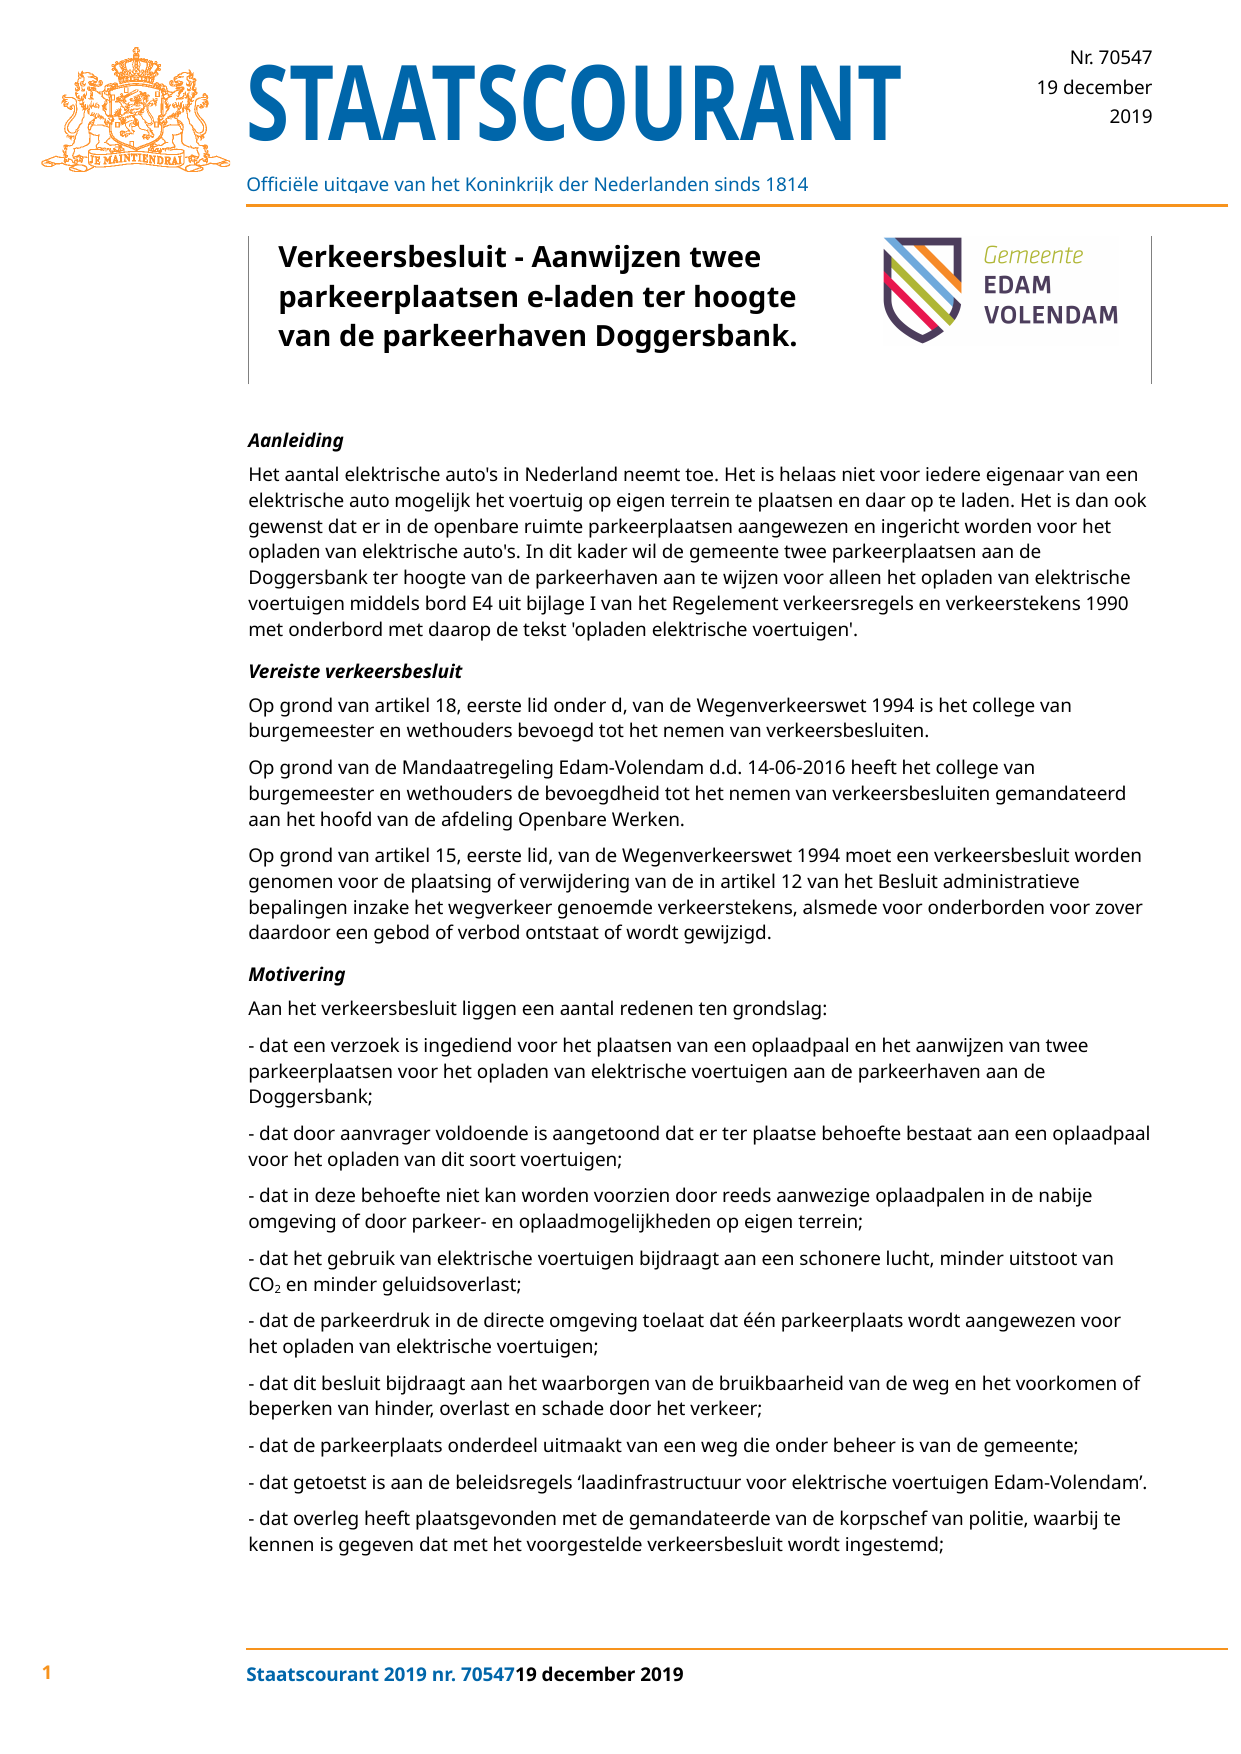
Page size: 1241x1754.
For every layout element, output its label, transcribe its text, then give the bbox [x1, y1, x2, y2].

text Het aantal elektrische auto's in Nederland neemt toe. Het is helaas niet voor iedere eigenaar van een elektrische auto mogelijk het voertuig op eigen terrein te plaatsen en daar op te laden. Het is dan ook gewenst dat er in de openbare ruimte parkeerplaatsen aangewezen en ingericht worden voor het opladen van elektrische auto's. In dit kader wil de gemeente twee parkeerplaatsen aan de Doggersbank ter hoogte van de parkeerhaven aan te wijzen voor alleen het opladen van elektrische voertuigen middels bord E4 uit bijlage I van het Regelement verkeersregels en verkeerstekens 1990 met onderbord met daarop de tekst 'opladen elektrische voertuigen'. [248, 462, 1152, 642]
table_header [850, 236, 1151, 384]
text Aan het verkeersbesluit liggen een aantal redenen ten grondslag: [248, 996, 1152, 1021]
text - dat overleg heeft plaatsgevonden met de gemandateerde van de korpschef van politie, waarbij te kennen is gegeven dat met het voorgestelde verkeersbesluit wordt ingestemd; [248, 1506, 1152, 1557]
text - dat het gebruik van elektrische voertuigen bijdraagt aan een schonere lucht, minder uitstoot van CO2 en minder geluidsoverlast; [248, 1245, 1152, 1297]
text Op grond van artikel 18, eerste lid onder d, van de Wegenverkeerswet 1994 is het college van burgemeester en wethouders bevoegd tot het nemen van verkeersbesluiten. [248, 692, 1152, 743]
text - dat door aanvrager voldoende is aangetoond dat er ter plaatse behoefte bestaat aan een oplaadpaal voor het opladen van dit soort voertuigen; [248, 1120, 1152, 1172]
text Motivering [248, 961, 1152, 987]
text - dat de parkeerplaats onderdeel uitmaakt van een weg die onder beheer is van de gemeente; [248, 1432, 1152, 1458]
text - dat getoetst is aan de beleidsregels ‘laadinfrastructuur voor elektrische voertuigen Edam-Volendam’. [248, 1469, 1152, 1495]
picture [41, 47, 231, 172]
text Aanleiding [248, 427, 1152, 453]
text - dat dit besluit bijdraagt aan het waarborgen van de bruikbaarheid van de weg en het voorkomen of beperken van hinder, overlast en schade door het verkeer; [248, 1370, 1152, 1421]
text Vereiste verkeersbesluit [248, 658, 1152, 683]
text - dat de parkeerdruk in de directe omgeving toelaat dat één parkeerplaats wordt aangewezen voor het opladen van elektrische voertuigen; [248, 1307, 1152, 1359]
text - dat in deze behoefte niet kan worden voorzien door reeds aanwezige oplaadpalen in de nabije omgeving of door parkeer- en oplaadmogelijkheden op eigen terrein; [248, 1183, 1152, 1234]
table_header Verkeersbesluit - Aanwijzen twee parkeerplaatsen e-laden ter hoogte van de parkeerhaven Doggersbank. [249, 236, 850, 384]
text Op grond van de Mandaatregeling Edam-Volendam d.d. 14-06-2016 heeft het college van burgemeester en wethouders de bevoegdheid tot het nemen van verkeersbesluiten gemandateerd aan het hoofd van de afdeling Openbare Werken. [248, 754, 1152, 831]
text - dat een verzoek is ingediend voor het plaatsen van een oplaadpaal en het aanwijzen van twee parkeerplaatsen voor het opladen van elektrische voertuigen aan de parkeerhaven aan de Doggersbank; [248, 1032, 1152, 1109]
text Op grond van artikel 15, eerste lid, van de Wegenverkeerswet 1994 moet een verkeersbesluit worden genomen voor de plaatsing of verwijdering van de in artikel 12 van het Besluit administratieve bepalingen inzake het wegverkeer genoemde verkeerstekens, alsmede voor onderborden voor zover daardoor een gebod of verbod ontstaat of wordt gewijzigd. [248, 842, 1152, 945]
picture [882, 236, 1119, 346]
